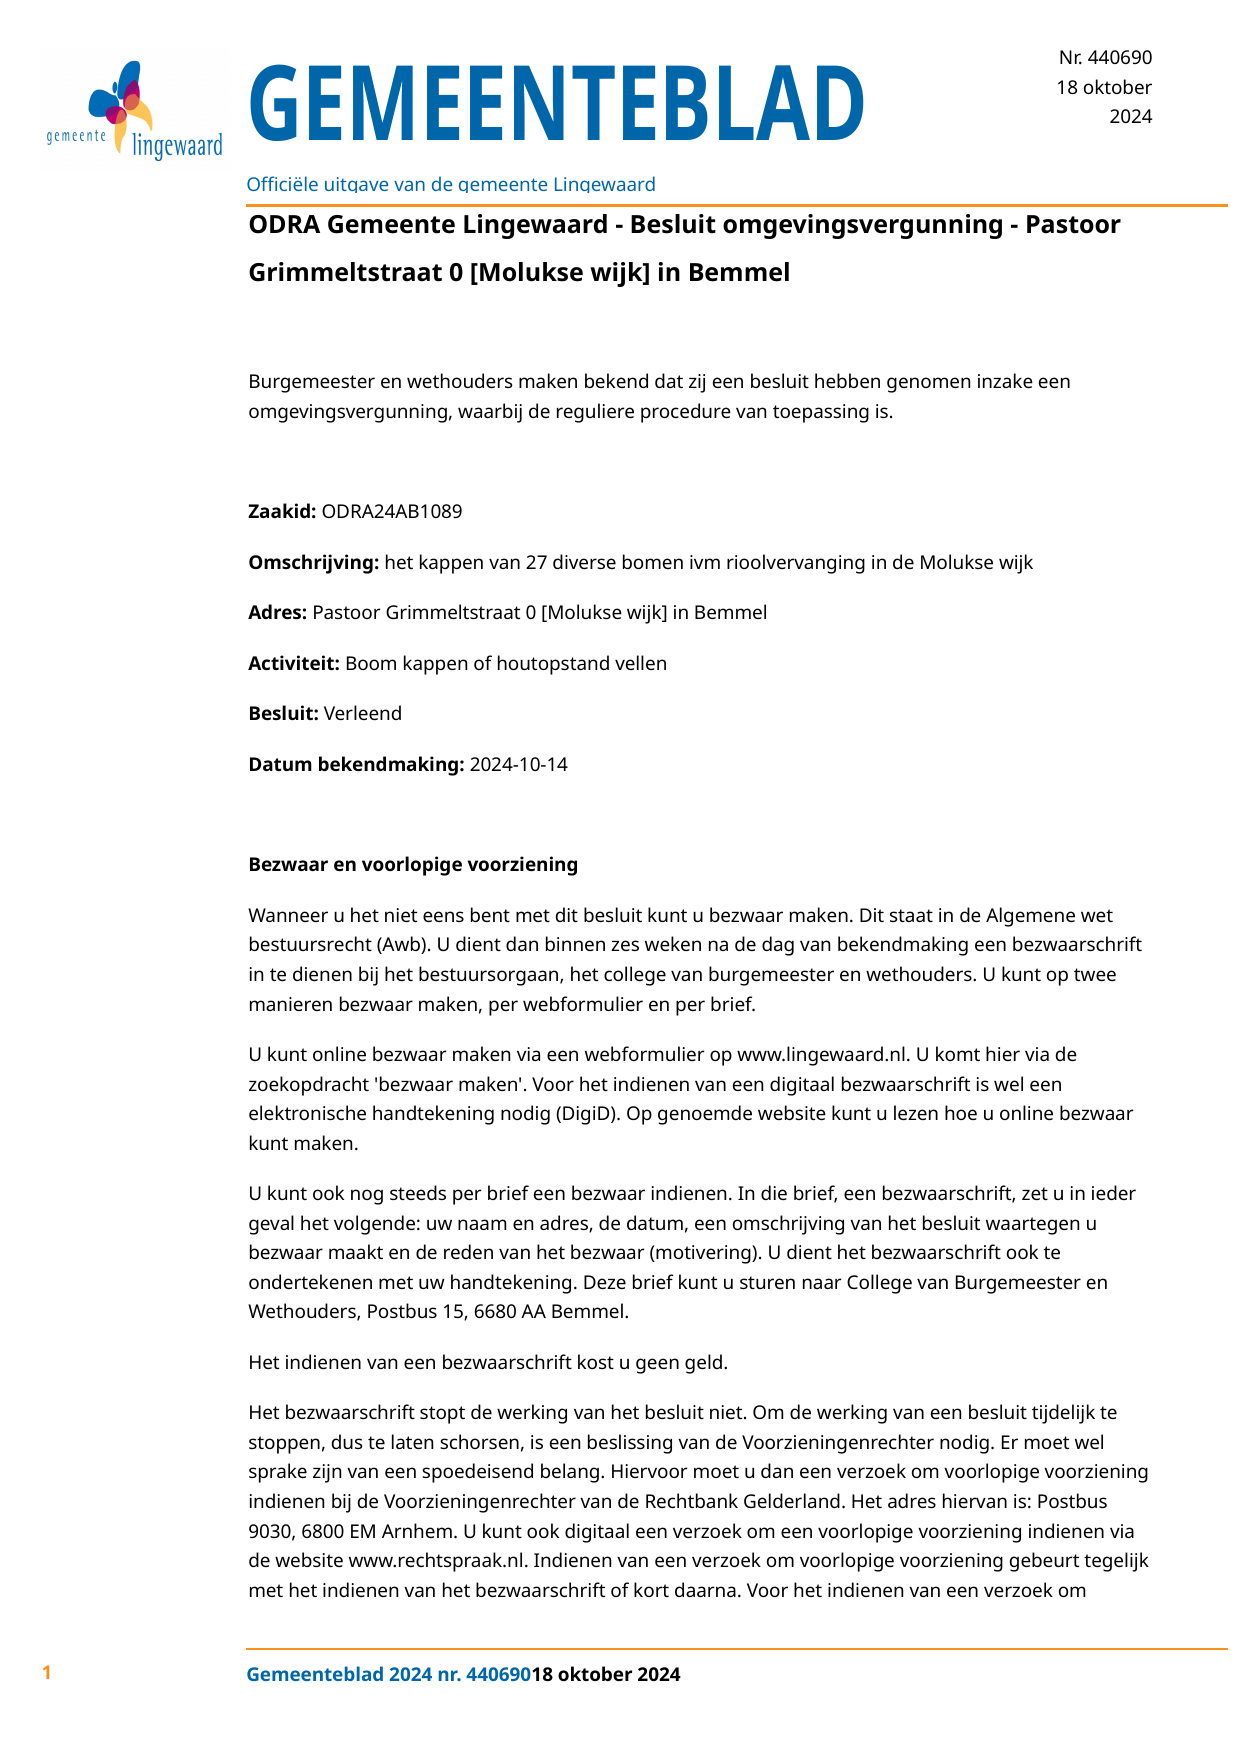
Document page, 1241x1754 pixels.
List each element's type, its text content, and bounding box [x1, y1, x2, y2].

text U kunt ook nog steeds per brief een bezwaar indienen. In die brief, een bezwaarschrift, zet u in ieder geval het volgende: uw naam en adres, de datum, een omschrijving van het besluit waartegen u bezwaar maakt en de reden van het bezwaar (motivering). U dient het bezwaarschrift ook te ondertekenen met uw handtekening. Deze brief kunt u sturen naar College van Burgemeester en Wethouders, Postbus 15, 6680 AA Bemmel. [248, 1180, 1152, 1324]
text Datum bekendmaking: 2024-10-14 [248, 751, 1152, 777]
text Adres: Pastoor Grimmeltstraat 0 [Molukse wijk] in Bemmel [248, 599, 1152, 625]
text Besluit: Verleend [248, 700, 1152, 726]
text Het bezwaarschrift stopt de werking van het besluit niet. Om de werking van een besluit tijdelijk te stoppen, dus te laten schorsen, is een beslissing van de Voorzieningenrechter nodig. Er moet wel sprake zijn van een spoedeisend belang. Hiervoor moet u dan een verzoek om voorlopige voorziening indienen bij de Voorzieningenrechter van de Rechtbank Gelderland. Het adres hiervan is: Postbus 9030, 6800 EM Arnhem. U kunt ook digitaal een verzoek om een voorlopige voorziening indienen via de website www.rechtspraak.nl. Indienen van een verzoek om voorlopige voorziening gebeurt tegelijk met het indienen van het bezwaarschrift of kort daarna. Voor het indienen van een verzoek om [248, 1399, 1152, 1603]
text Bezwaar en voorlopige voorziening [248, 852, 1152, 877]
text Activiteit: Boom kappen of houtopstand vellen [248, 650, 1152, 676]
text Omschrijving: het kappen van 27 diverse bomen ivm rioolvervanging in de Molukse wijk [248, 549, 1152, 575]
text U kunt online bezwaar maken via een webformulier op www.lingewaard.nl. U komt hier via de zoekopdracht 'bezwaar maken'. Voor het indienen van een digitaal bezwaarschrift is wel een elektronische handtekening nodig (DigiD). Op genoemde website kunt u lezen hoe u online bezwaar kunt maken. [248, 1041, 1152, 1156]
text Burgemeester en wethouders maken bekend dat zij een besluit hebben genomen inzake een omgevingsvergunning, waarbij de reguliere procedure van toepassing is. [248, 368, 1152, 424]
text Wanneer u het niet eens bent met dit besluit kunt u bezwaar maken. Dit staat in de Algemene wet bestuursrecht (Awb). U dient dan binnen zes weken na de dag van bekendmaking een bezwaarschrift in te dienen bij het bestuursorgaan, het college van burgemeester en wethouders. U kunt op twee manieren bezwaar maken, per webformulier en per brief. [248, 902, 1152, 1017]
text Het indienen van een bezwaarschrift kost u geen geld. [248, 1349, 1152, 1375]
text ODRA Gemeente Lingewaard - Besluit omgevingsvergunning - Pastoor Grimmeltstraat 0 [Molukse wijk] in Bemmel [248, 207, 1152, 288]
text Zaakid: ODRA24AB1089 [248, 499, 1152, 524]
picture [41, 47, 231, 172]
